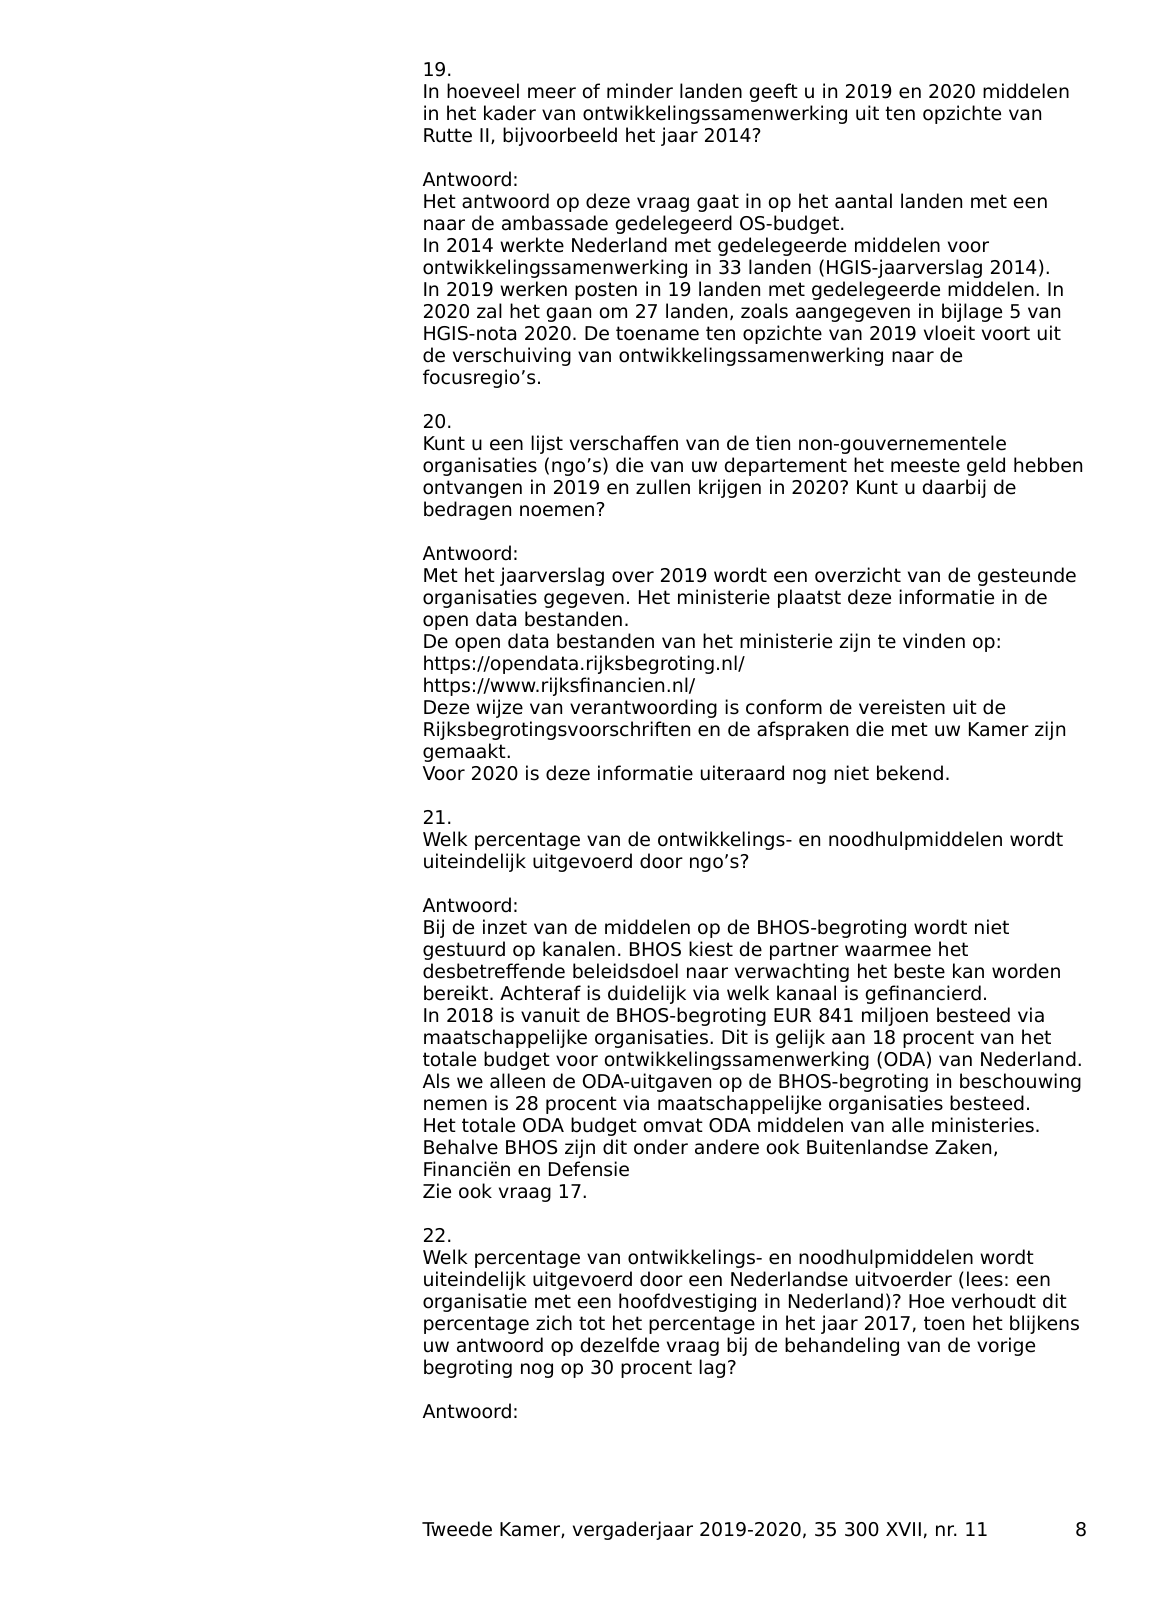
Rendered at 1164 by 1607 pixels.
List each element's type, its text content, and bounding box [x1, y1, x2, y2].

text 20. [422, 411, 1087, 433]
text Antwoord: [422, 543, 1087, 565]
text Het totale ODA budget omvat ODA middelen van alle ministeries. Behalve BHOS zijn dit onder andere ook Buitenlandse Zaken, Financiën en Defensie [422, 1115, 1087, 1181]
text In hoeveel meer of minder landen geeft u in 2019 en 2020 middelen in het kader van ontwikkelingssamenwerking uit ten opzichte van Rutte II, bijvoorbeeld het jaar 2014? [422, 81, 1087, 147]
text Zie ook vraag 17. [422, 1181, 1087, 1203]
text In 2014 werkte Nederland met gedelegeerde middelen voor ontwikkelingssamenwerking in 33 landen (HGIS-jaarverslag 2014). [422, 235, 1087, 279]
text 19. [422, 59, 1087, 81]
text 21. [422, 807, 1087, 829]
text De open data bestanden van het ministerie zijn te vinden op: [422, 631, 1087, 653]
text Met het jaarverslag over 2019 wordt een overzicht van de gesteunde organisaties gegeven. Het ministerie plaatst deze informatie in de open data bestanden. [422, 565, 1087, 631]
text Deze wijze van verantwoording is conform de vereisten uit de Rijksbegrotingsvoorschriften en de afspraken die met uw Kamer zijn gemaakt. [422, 697, 1087, 763]
text Het antwoord op deze vraag gaat in op het aantal landen met een naar de ambassade gedelegeerd OS-budget. [422, 191, 1087, 235]
text In 2018 is vanuit de BHOS-begroting EUR 841 miljoen besteed via maatschappelijke organisaties. Dit is gelijk aan 18 procent van het totale budget voor ontwikkelingssamenwerking (ODA) van Nederland. Als we alleen de ODA-uitgaven op de BHOS-begroting in beschouwing nemen is 28 procent via maatschappelijke organisaties besteed. [422, 1005, 1087, 1115]
text Antwoord: [422, 895, 1087, 917]
text https://opendata.rijksbegroting.nl/ [422, 653, 1087, 675]
text Antwoord: [422, 1401, 1087, 1423]
text Kunt u een lijst verschaffen van de tien non-gouvernementele organisaties (ngo’s) die van uw departement het meeste geld hebben ontvangen in 2019 en zullen krijgen in 2020? Kunt u daarbij de bedragen noemen? [422, 433, 1087, 521]
text Bij de inzet van de middelen op de BHOS-begroting wordt niet gestuurd op kanalen. BHOS kiest de partner waarmee het desbetreffende beleidsdoel naar verwachting het beste kan worden bereikt. Achteraf is duidelijk via welk kanaal is gefinancierd. [422, 917, 1087, 1005]
text Welk percentage van de ontwikkelings- en noodhulpmiddelen wordt uiteindelijk uitgevoerd door ngo’s? [422, 829, 1087, 873]
text 22. [422, 1225, 1087, 1247]
text In 2019 werken posten in 19 landen met gedelegeerde middelen. In 2020 zal het gaan om 27 landen, zoals aangegeven in bijlage 5 van HGIS-nota 2020. De toename ten opzichte van 2019 vloeit voort uit de verschuiving van ontwikkelingssamenwerking naar de focusregio’s. [422, 279, 1087, 389]
text Welk percentage van ontwikkelings- en noodhulpmiddelen wordt uiteindelijk uitgevoerd door een Nederlandse uitvoerder (lees: een organisatie met een hoofdvestiging in Nederland)? Hoe verhoudt dit percentage zich tot het percentage in het jaar 2017, toen het blijkens uw antwoord op dezelfde vraag bij de behandeling van de vorige begroting nog op 30 procent lag? [422, 1247, 1087, 1379]
text Antwoord: [422, 169, 1087, 191]
text Voor 2020 is deze informatie uiteraard nog niet bekend. [422, 763, 1087, 785]
text https://www.rijksfinancien.nl/ [422, 675, 1087, 697]
